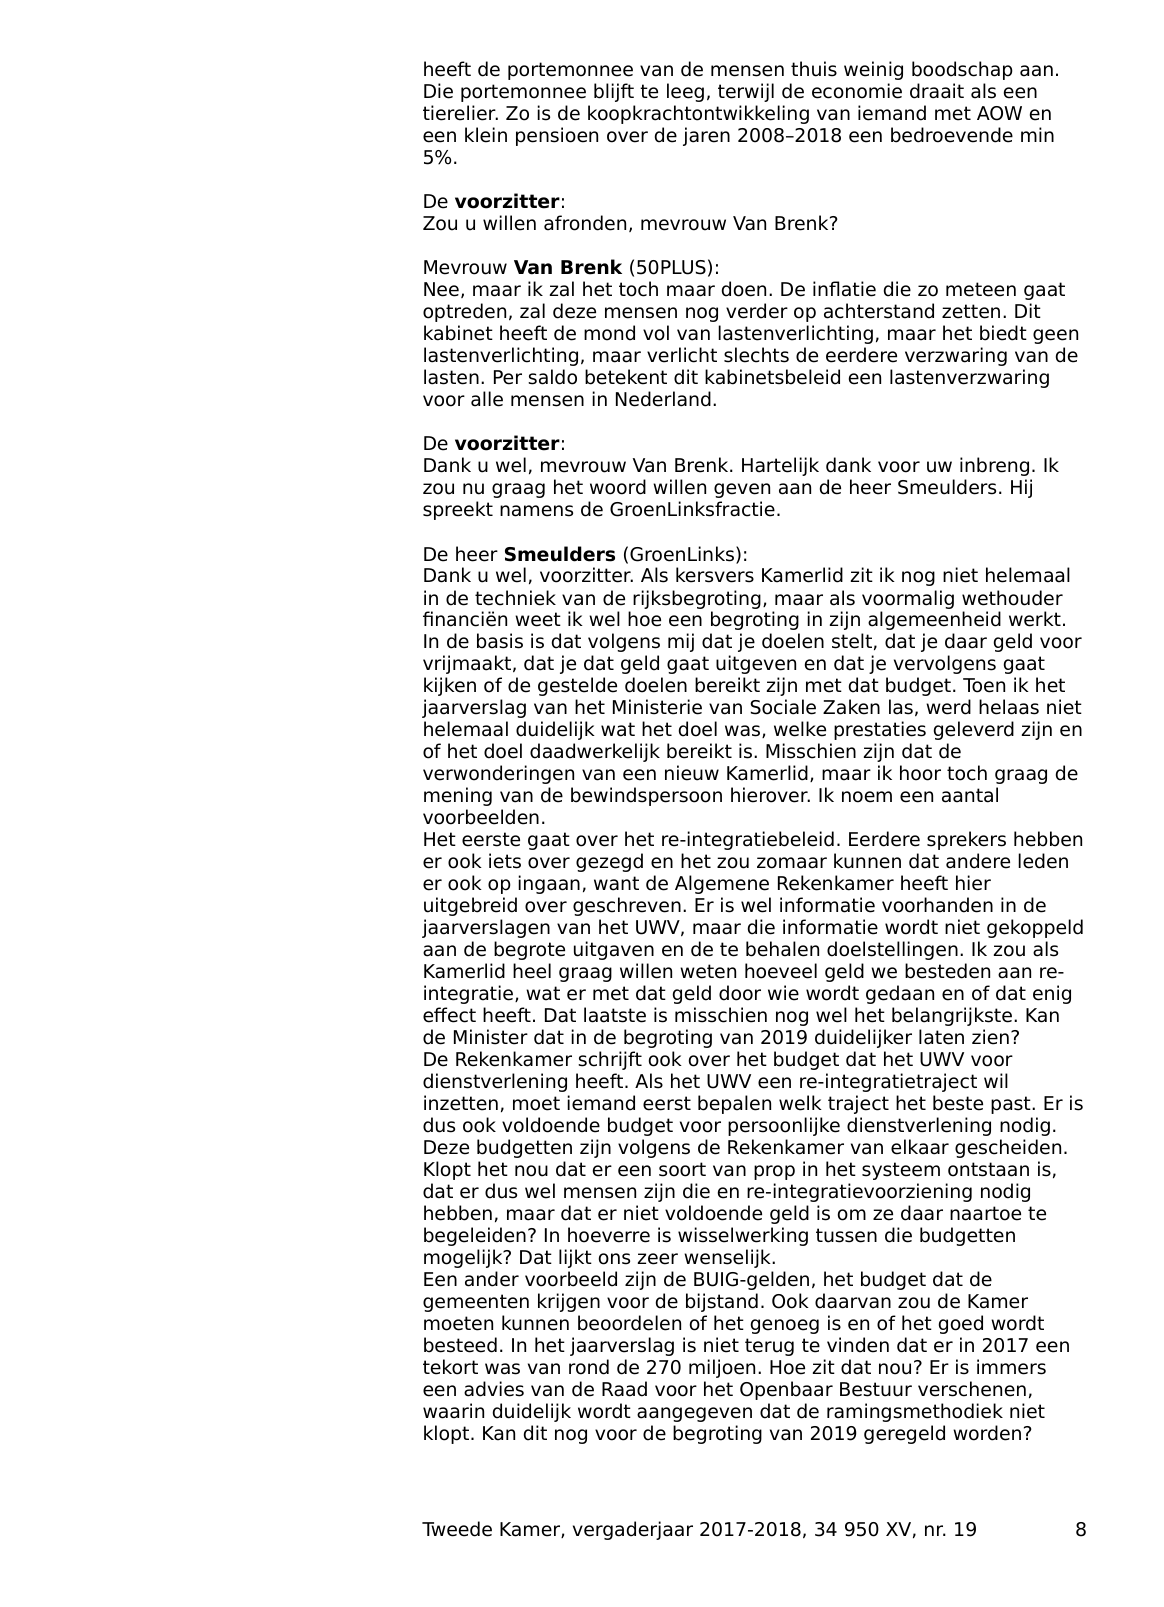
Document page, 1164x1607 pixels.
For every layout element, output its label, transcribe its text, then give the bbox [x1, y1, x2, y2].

text De voorzitter: [422, 433, 1087, 455]
text Mevrouw Van Brenk (50PLUS): [422, 257, 1087, 279]
text Het eerste gaat over het re-integratiebeleid. Eerdere sprekers hebben er ook iets over gezegd en het zou zomaar kunnen dat andere leden er ook op ingaan, want de Algemene Rekenkamer heeft hier uitgebreid over geschreven. Er is wel informatie voorhanden in de jaarverslagen van het UWV, maar die informatie wordt niet gekoppeld aan de begrote uitgaven en de te behalen doelstellingen. Ik zou als Kamerlid heel graag willen weten hoeveel geld we besteden aan re-integratie, wat er met dat geld door wie wordt gedaan en of dat enig effect heeft. Dat laatste is misschien nog wel het belangrijkste. Kan de Minister dat in de begroting van 2019 duidelijker laten zien? [422, 829, 1087, 1049]
text Nee, maar ik zal het toch maar doen. De inflatie die zo meteen gaat optreden, zal deze mensen nog verder op achterstand zetten. Dit kabinet heeft de mond vol van lastenverlichting, maar het biedt geen lastenverlichting, maar verlicht slechts de eerdere verzwaring van de lasten. Per saldo betekent dit kabinetsbeleid een lastenverzwaring voor alle mensen in Nederland. [422, 279, 1087, 411]
text heeft de portemonnee van de mensen thuis weinig boodschap aan. Die portemonnee blijft te leeg, terwijl de economie draait als een tierelier. Zo is de koopkrachtontwikkeling van iemand met AOW en een klein pensioen over de jaren 2008–2018 een bedroevende min 5%. [422, 59, 1087, 169]
text Zou u willen afronden, mevrouw Van Brenk? [422, 213, 1087, 235]
text De voorzitter: [422, 191, 1087, 213]
text Dank u wel, voorzitter. Als kersvers Kamerlid zit ik nog niet helemaal in de techniek van de rijksbegroting, maar als voormalig wethouder financiën weet ik wel hoe een begroting in zijn algemeenheid werkt. In de basis is dat volgens mij dat je doelen stelt, dat je daar geld voor vrijmaakt, dat je dat geld gaat uitgeven en dat je vervolgens gaat kijken of de gestelde doelen bereikt zijn met dat budget. Toen ik het jaarverslag van het Ministerie van Sociale Zaken las, werd helaas niet helemaal duidelijk wat het doel was, welke prestaties geleverd zijn en of het doel daadwerkelijk bereikt is. Misschien zijn dat de verwonderingen van een nieuw Kamerlid, maar ik hoor toch graag de mening van de bewindspersoon hierover. Ik noem een aantal voorbeelden. [422, 565, 1087, 829]
text Een ander voorbeeld zijn de BUIG-gelden, het budget dat de gemeenten krijgen voor de bijstand. Ook daarvan zou de Kamer moeten kunnen beoordelen of het genoeg is en of het goed wordt besteed. In het jaarverslag is niet terug te vinden dat er in 2017 een tekort was van rond de 270 miljoen. Hoe zit dat nou? Er is immers een advies van de Raad voor het Openbaar Bestuur verschenen, waarin duidelijk wordt aangegeven dat de ramingsmethodiek niet klopt. Kan dit nog voor de begroting van 2019 geregeld worden? [422, 1269, 1087, 1444]
text De Rekenkamer schrijft ook over het budget dat het UWV voor dienstverlening heeft. Als het UWV een re-integratietraject wil inzetten, moet iemand eerst bepalen welk traject het beste past. Er is dus ook voldoende budget voor persoonlijke dienstverlening nodig. Deze budgetten zijn volgens de Rekenkamer van elkaar gescheiden. Klopt het nou dat er een soort van prop in het systeem ontstaan is, dat er dus wel mensen zijn die en re-integratievoorziening nodig hebben, maar dat er niet voldoende geld is om ze daar naartoe te begeleiden? In hoeverre is wisselwerking tussen die budgetten mogelijk? Dat lijkt ons zeer wenselijk. [422, 1049, 1087, 1269]
text De heer Smeulders (GroenLinks): [422, 543, 1087, 565]
text Dank u wel, mevrouw Van Brenk. Hartelijk dank voor uw inbreng. Ik zou nu graag het woord willen geven aan de heer Smeulders. Hij spreekt namens de GroenLinksfractie. [422, 455, 1087, 521]
